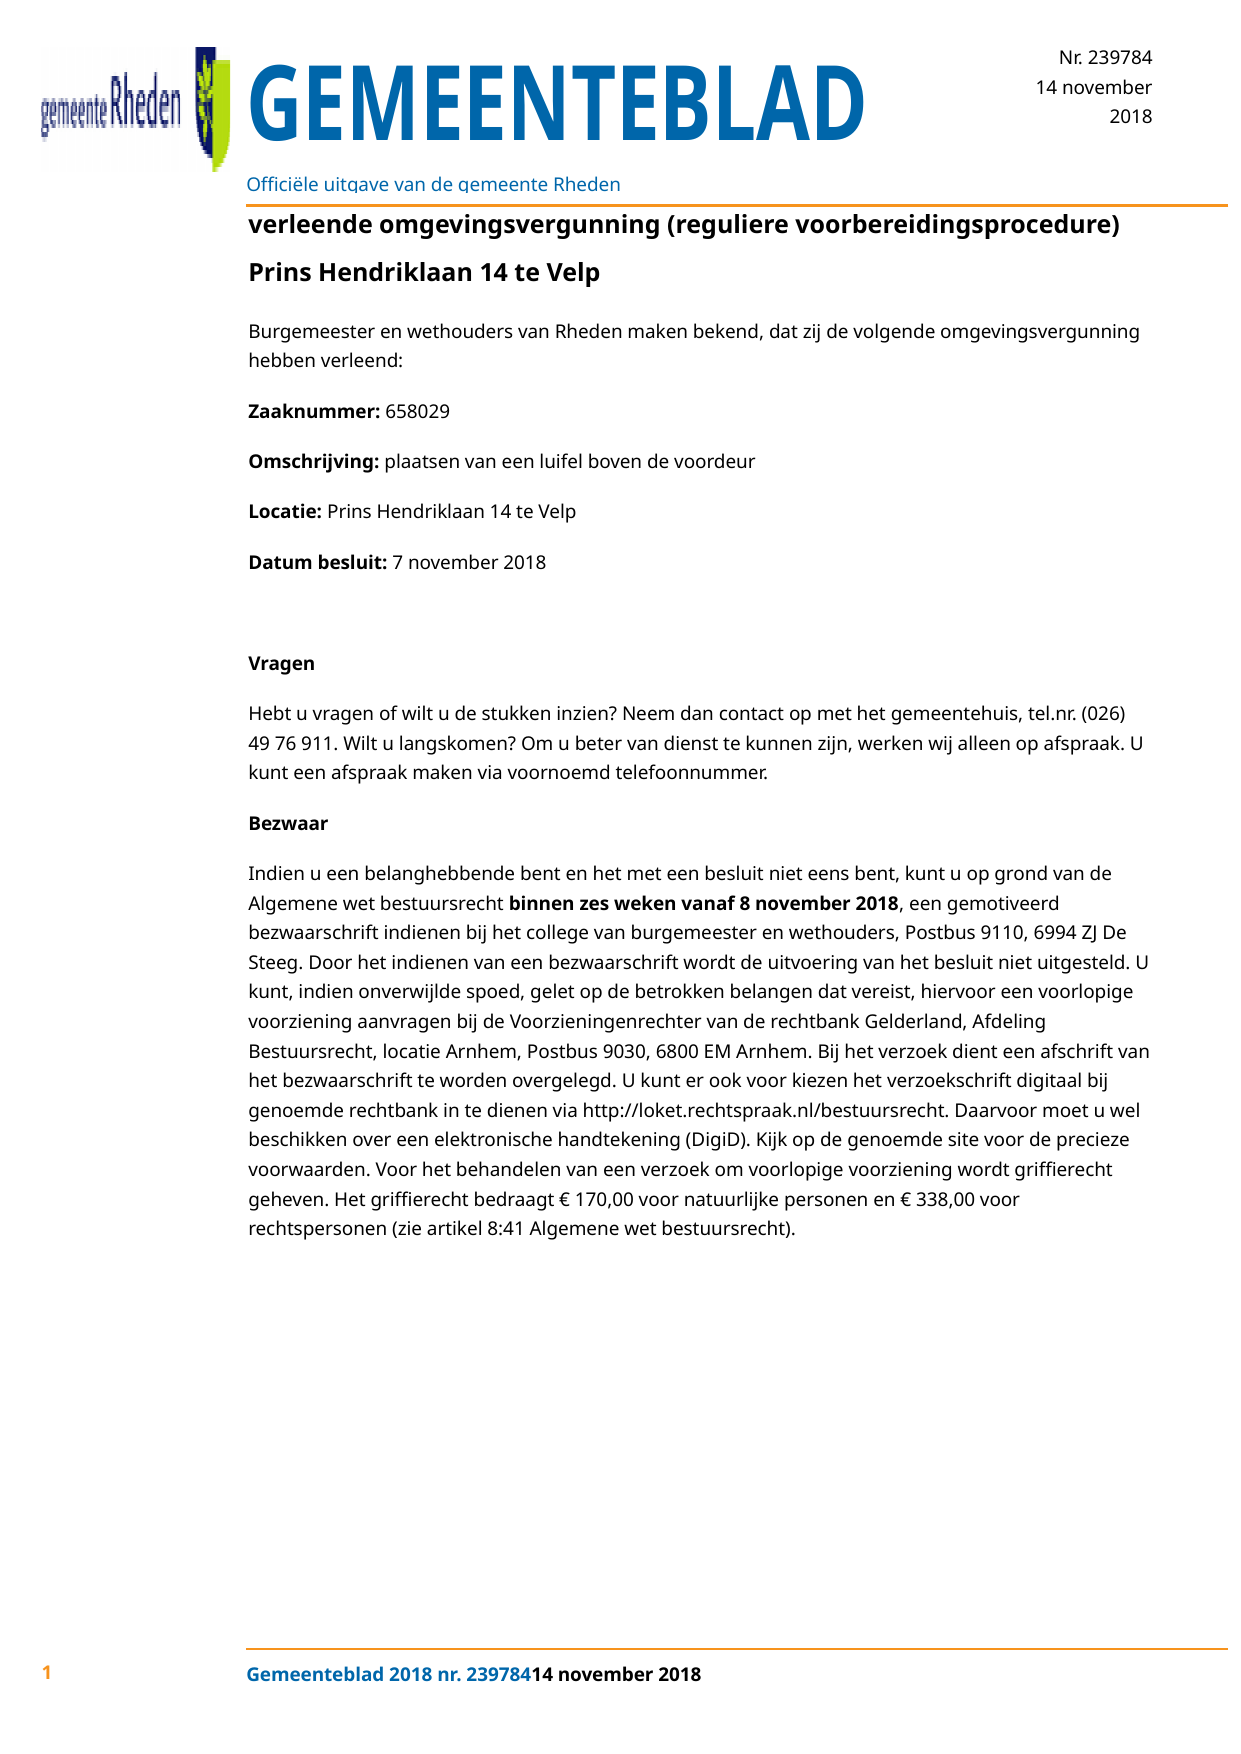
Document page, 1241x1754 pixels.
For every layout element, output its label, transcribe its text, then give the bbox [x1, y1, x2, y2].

text Datum besluit: 7 november 2018 [248, 549, 1152, 575]
text Omschrijving: plaatsen van een luifel boven de voordeur [248, 448, 1152, 474]
text Locatie: Prins Hendriklaan 14 te Velp [248, 499, 1152, 524]
text Indien u een belanghebbende bent en het met een besluit niet eens bent, kunt u op grond van de Algemene wet bestuursrecht binnen zes weken vanaf 8 november 2018, een gemotiveerd bezwaarschrift indienen bij het college van burgemeester en wethouders, Postbus 9110, 6994 ZJ De Steeg. Door het indienen van een bezwaarschrift wordt de uitvoering van het besluit niet uitgesteld. U kunt, indien onverwijlde spoed, gelet op de betrokken belangen dat vereist, hiervoor een voorlopige voorziening aanvragen bij de Voorzieningenrechter van de rechtbank Gelderland, Afdeling Bestuursrecht, locatie Arnhem, Postbus 9030, 6800 EM Arnhem. Bij het verzoek dient een afschrift van het bezwaarschrift te worden overgelegd. U kunt er ook voor kiezen het verzoekschrift digitaal bij genoemde rechtbank in te dienen via http://loket.rechtspraak.nl/bestuursrecht. Daarvoor moet u wel beschikken over een elektronische handtekening (DigiD). Kijk op de genoemde site voor de precieze voorwaarden. Voor het behandelen van een verzoek om voorlopige voorziening wordt griffierecht geheven. Het griffierecht bedraagt € 170,00 voor natuurlijke personen en € 338,00 voor rechtspersonen (zie artikel 8:41 Algemene wet bestuursrecht). [248, 860, 1152, 1241]
text Hebt u vragen of wilt u de stukken inzien? Neem dan contact op met het gemeentehuis, tel.nr. (026) 49 76 911. Wilt u langskomen? Om u beter van dienst te kunnen zijn, werken wij alleen op afspraak. U kunt een afspraak maken via voornoemd telefoonnummer. [248, 700, 1152, 785]
text Bezwaar [248, 810, 1152, 836]
picture [41, 47, 231, 172]
text Zaaknummer: 658029 [248, 398, 1152, 424]
text Vragen [248, 650, 1152, 676]
text Burgemeester en wethouders van Rheden maken bekend, dat zij de volgende omgevingsvergunning hebben verleend: [248, 318, 1152, 373]
text verleende omgevingsvergunning (reguliere voorbereidingsprocedure) Prins Hendriklaan 14 te Velp [248, 207, 1152, 288]
